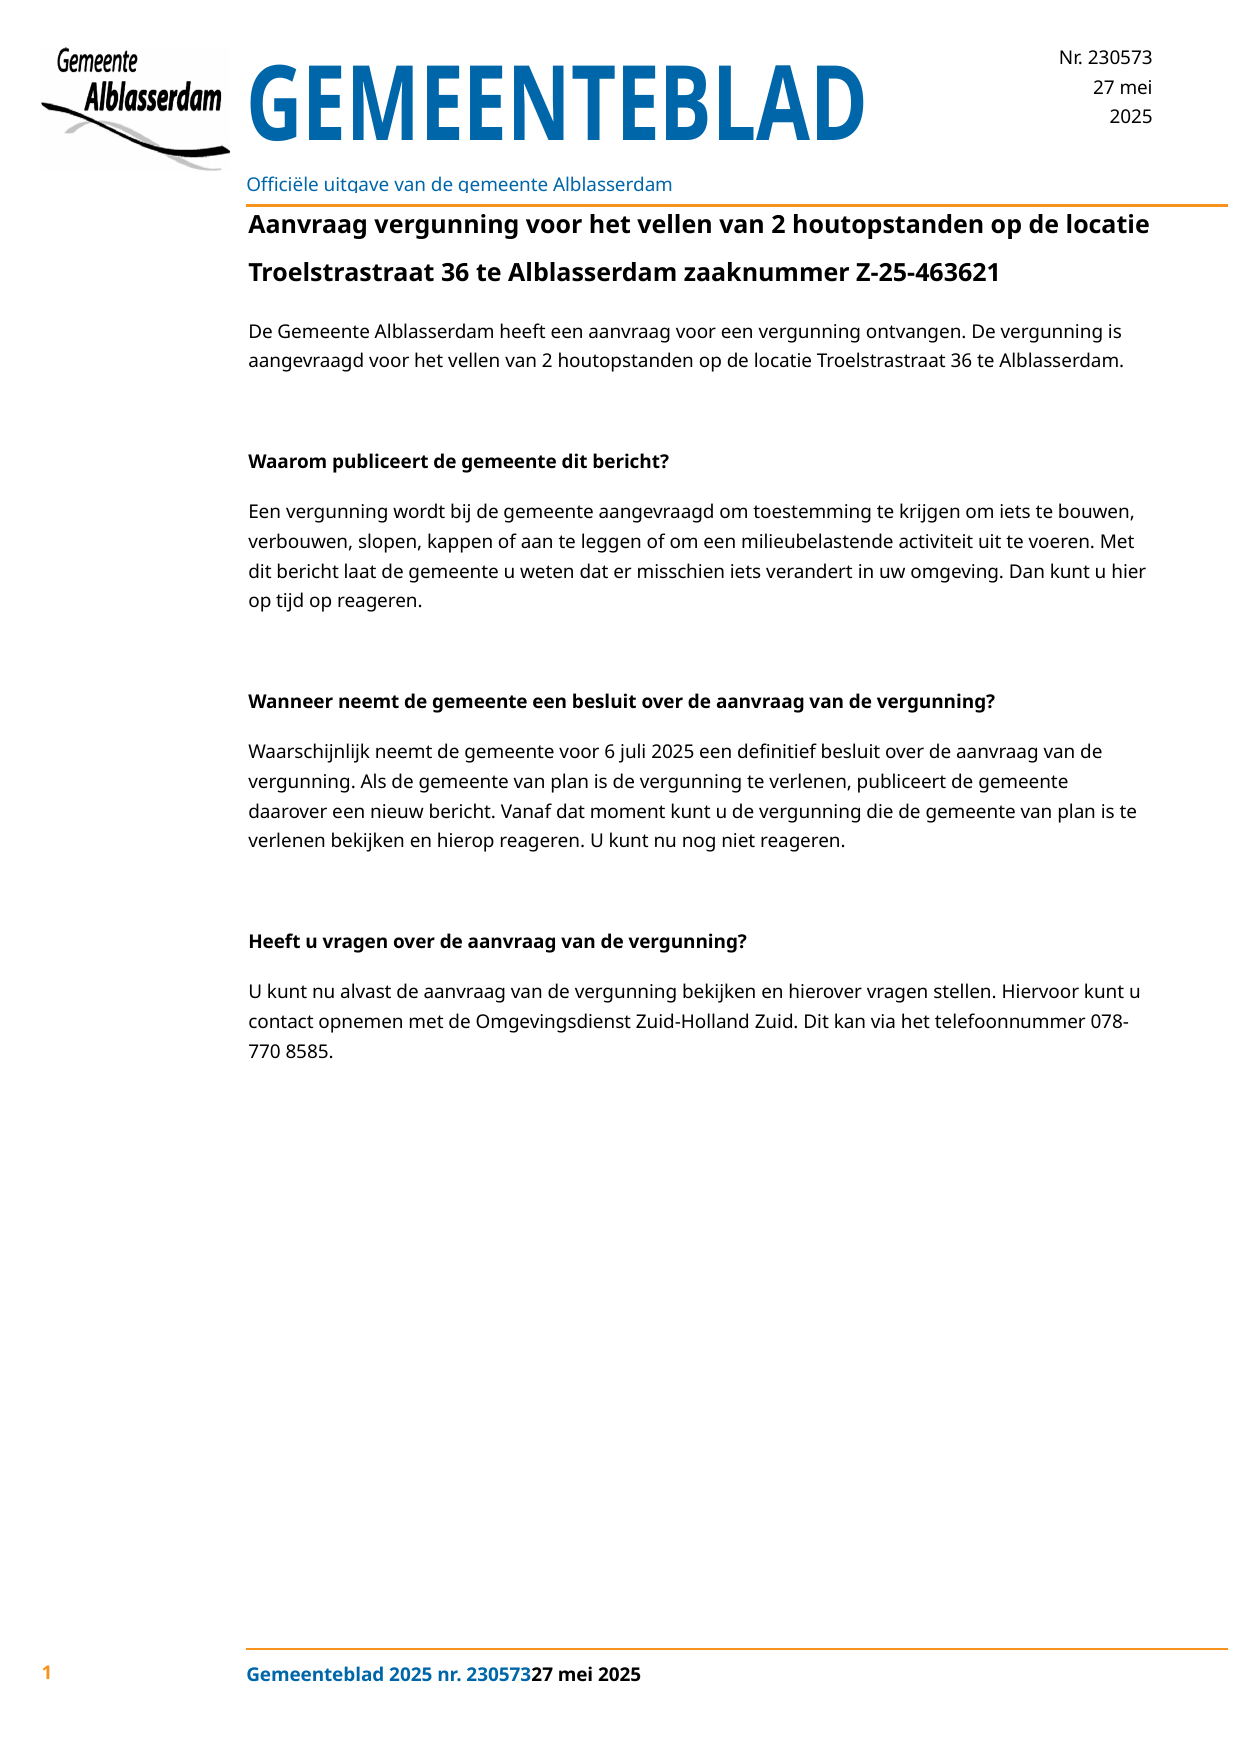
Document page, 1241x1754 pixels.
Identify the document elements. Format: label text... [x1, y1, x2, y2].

text Aanvraag vergunning voor het vellen van 2 houtopstanden op de locatie Troelstrastraat 36 te Alblasserdam zaaknummer Z-25-463621 [248, 207, 1152, 288]
text Heeft u vragen over de aanvraag van de vergunning? [248, 928, 1152, 954]
text Waarschijnlijk neemt de gemeente voor 6 juli 2025 een definitief besluit over de aanvraag van de vergunning. Als de gemeente van plan is de vergunning te verlenen, publiceert de gemeente daarover een nieuw bericht. Vanaf dat moment kunt u de vergunning die de gemeente van plan is te verlenen bekijken en hierop reageren. U kunt nu nog niet reageren. [248, 739, 1152, 853]
text Wanneer neemt de gemeente een besluit over de aanvraag van de vergunning? [248, 688, 1152, 714]
picture [41, 47, 231, 172]
text Waarom publiceert de gemeente dit bericht? [248, 448, 1152, 474]
text De Gemeente Alblasserdam heeft een aanvraag voor een vergunning ontvangen. De vergunning is aangevraagd voor het vellen van 2 houtopstanden op de locatie Troelstrastraat 36 te Alblasserdam. [248, 318, 1152, 373]
text U kunt nu alvast de aanvraag van de vergunning bekijken en hierover vragen stellen. Hiervoor kunt u contact opnemen met de Omgevingsdienst Zuid-Holland Zuid. Dit kan via het telefoonnummer 078-770 8585. [248, 979, 1152, 1064]
text Een vergunning wordt bij de gemeente aangevraagd om toestemming te krijgen om iets te bouwen, verbouwen, slopen, kappen of aan te leggen of om een milieubelastende activiteit uit te voeren. Met dit bericht laat de gemeente u weten dat er misschien iets verandert in uw omgeving. Dan kunt u hier op tijd op reageren. [248, 499, 1152, 613]
